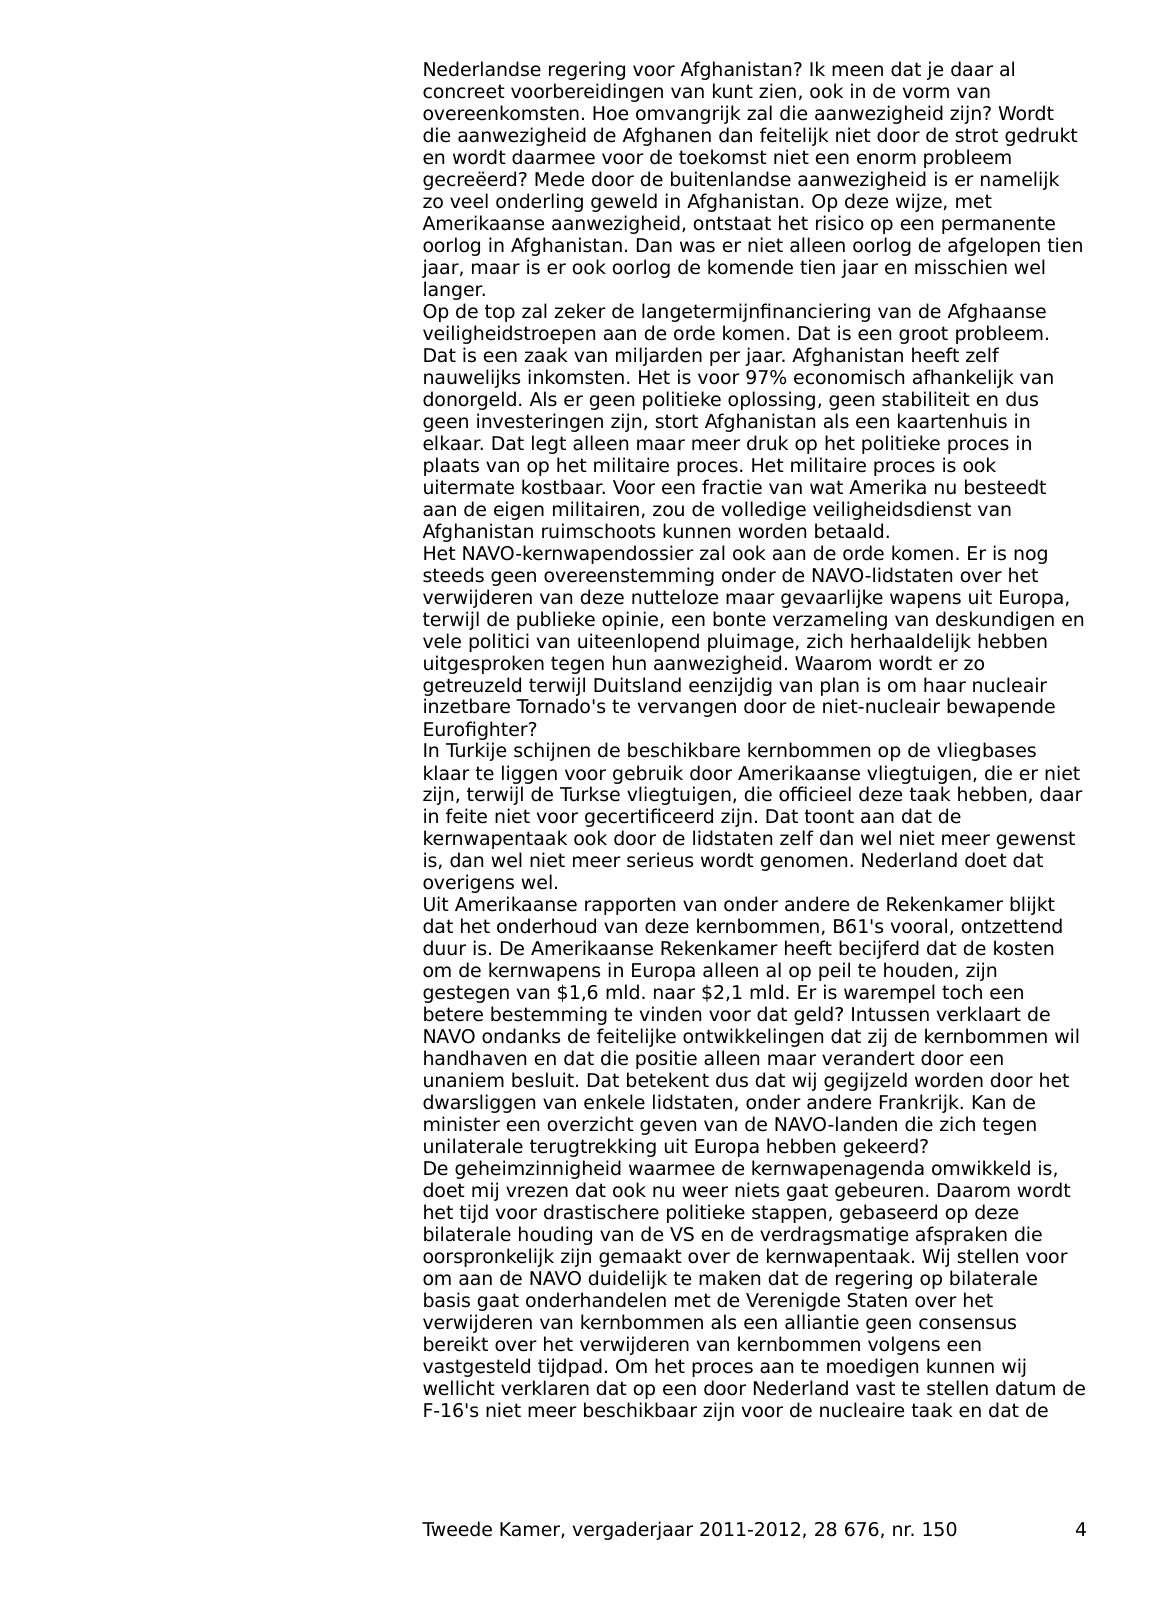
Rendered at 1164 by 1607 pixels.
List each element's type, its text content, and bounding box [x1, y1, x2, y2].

text Uit Amerikaanse rapporten van onder andere de Rekenkamer blijkt dat het onderhoud van deze kernbommen, B61's vooral, ontzettend duur is. De Amerikaanse Rekenkamer heeft becijferd dat de kosten om de kernwapens in Europa alleen al op peil te houden, zijn gestegen van $1,6 mld. naar $2,1 mld. Er is warempel toch een betere bestemming te vinden voor dat geld? Intussen verklaart de NAVO ondanks de feitelijke ontwikkelingen dat zij de kernbommen wil handhaven en dat die positie alleen maar verandert door een unaniem besluit. Dat betekent dus dat wij gegijzeld worden door het dwarsliggen van enkele lidstaten, onder andere Frankrijk. Kan de minister een overzicht geven van de NAVO-landen die zich tegen unilaterale terugtrekking uit Europa hebben gekeerd? [422, 894, 1087, 1158]
text In Turkije schijnen de beschikbare kernbommen op de vliegbases klaar te liggen voor gebruik door Amerikaanse vliegtuigen, die er niet zijn, terwijl de Turkse vliegtuigen, die officieel deze taak hebben, daar in feite niet voor gecertificeerd zijn. Dat toont aan dat de kernwapentaak ook door de lidstaten zelf dan wel niet meer gewenst is, dan wel niet meer serieus wordt genomen. Nederland doet dat overigens wel. [422, 740, 1087, 894]
text Op de top zal zeker de langetermijnfinanciering van de Afghaanse veiligheidstroepen aan de orde komen. Dat is een groot probleem. Dat is een zaak van miljarden per jaar. Afghanistan heeft zelf nauwelijks inkomsten. Het is voor 97% economisch afhankelijk van donorgeld. Als er geen politieke oplossing, geen stabiliteit en dus geen investeringen zijn, stort Afghanistan als een kaartenhuis in elkaar. Dat legt alleen maar meer druk op het politieke proces in plaats van op het militaire proces. Het militaire proces is ook uitermate kostbaar. Voor een fractie van wat Amerika nu besteedt aan de eigen militairen, zou de volledige veiligheidsdienst van Afghanistan ruimschoots kunnen worden betaald. [422, 301, 1087, 543]
text De geheimzinnigheid waarmee de kernwapenagenda omwikkeld is, doet mij vrezen dat ook nu weer niets gaat gebeuren. Daarom wordt het tijd voor drastischere politieke stappen, gebaseerd op deze bilaterale houding van de VS en de verdragsmatige afspraken die oorspronkelijk zijn gemaakt over de kernwapentaak. Wij stellen voor om aan de NAVO duidelijk te maken dat de regering op bilaterale basis gaat onderhandelen met de Verenigde Staten over het verwijderen van kernbommen als een alliantie geen consensus bereikt over het verwijderen van kernbommen volgens een vastgesteld tijdpad. Om het proces aan te moedigen kunnen wij wellicht verklaren dat op een door Nederland vast te stellen datum de F-16's niet meer beschikbaar zijn voor de nucleaire taak en dat de [422, 1158, 1087, 1422]
text Het NAVO-kernwapendossier zal ook aan de orde komen. Er is nog steeds geen overeenstemming onder de NAVO-lidstaten over het verwijderen van deze nutteloze maar gevaarlijke wapens uit Europa, terwijl de publieke opinie, een bonte verzameling van deskundigen en vele politici van uiteenlopend pluimage, zich herhaaldelijk hebben uitgesproken tegen hun aanwezigheid. Waarom wordt er zo getreuzeld terwijl Duitsland eenzijdig van plan is om haar nucleair inzetbare Tornado's te vervangen door de niet-nucleair bewapende Eurofighter? [422, 543, 1087, 740]
text Nederlandse regering voor Afghanistan? Ik meen dat je daar al concreet voorbereidingen van kunt zien, ook in de vorm van overeenkomsten. Hoe omvangrijk zal die aanwezigheid zijn? Wordt die aanwezigheid de Afghanen dan feitelijk niet door de strot gedrukt en wordt daarmee voor de toekomst niet een enorm probleem gecreëerd? Mede door de buitenlandse aanwezigheid is er namelijk zo veel onderling geweld in Afghanistan. Op deze wijze, met Amerikaanse aanwezigheid, ontstaat het risico op een permanente oorlog in Afghanistan. Dan was er niet alleen oorlog de afgelopen tien jaar, maar is er ook oorlog de komende tien jaar en misschien wel langer. [422, 59, 1087, 301]
